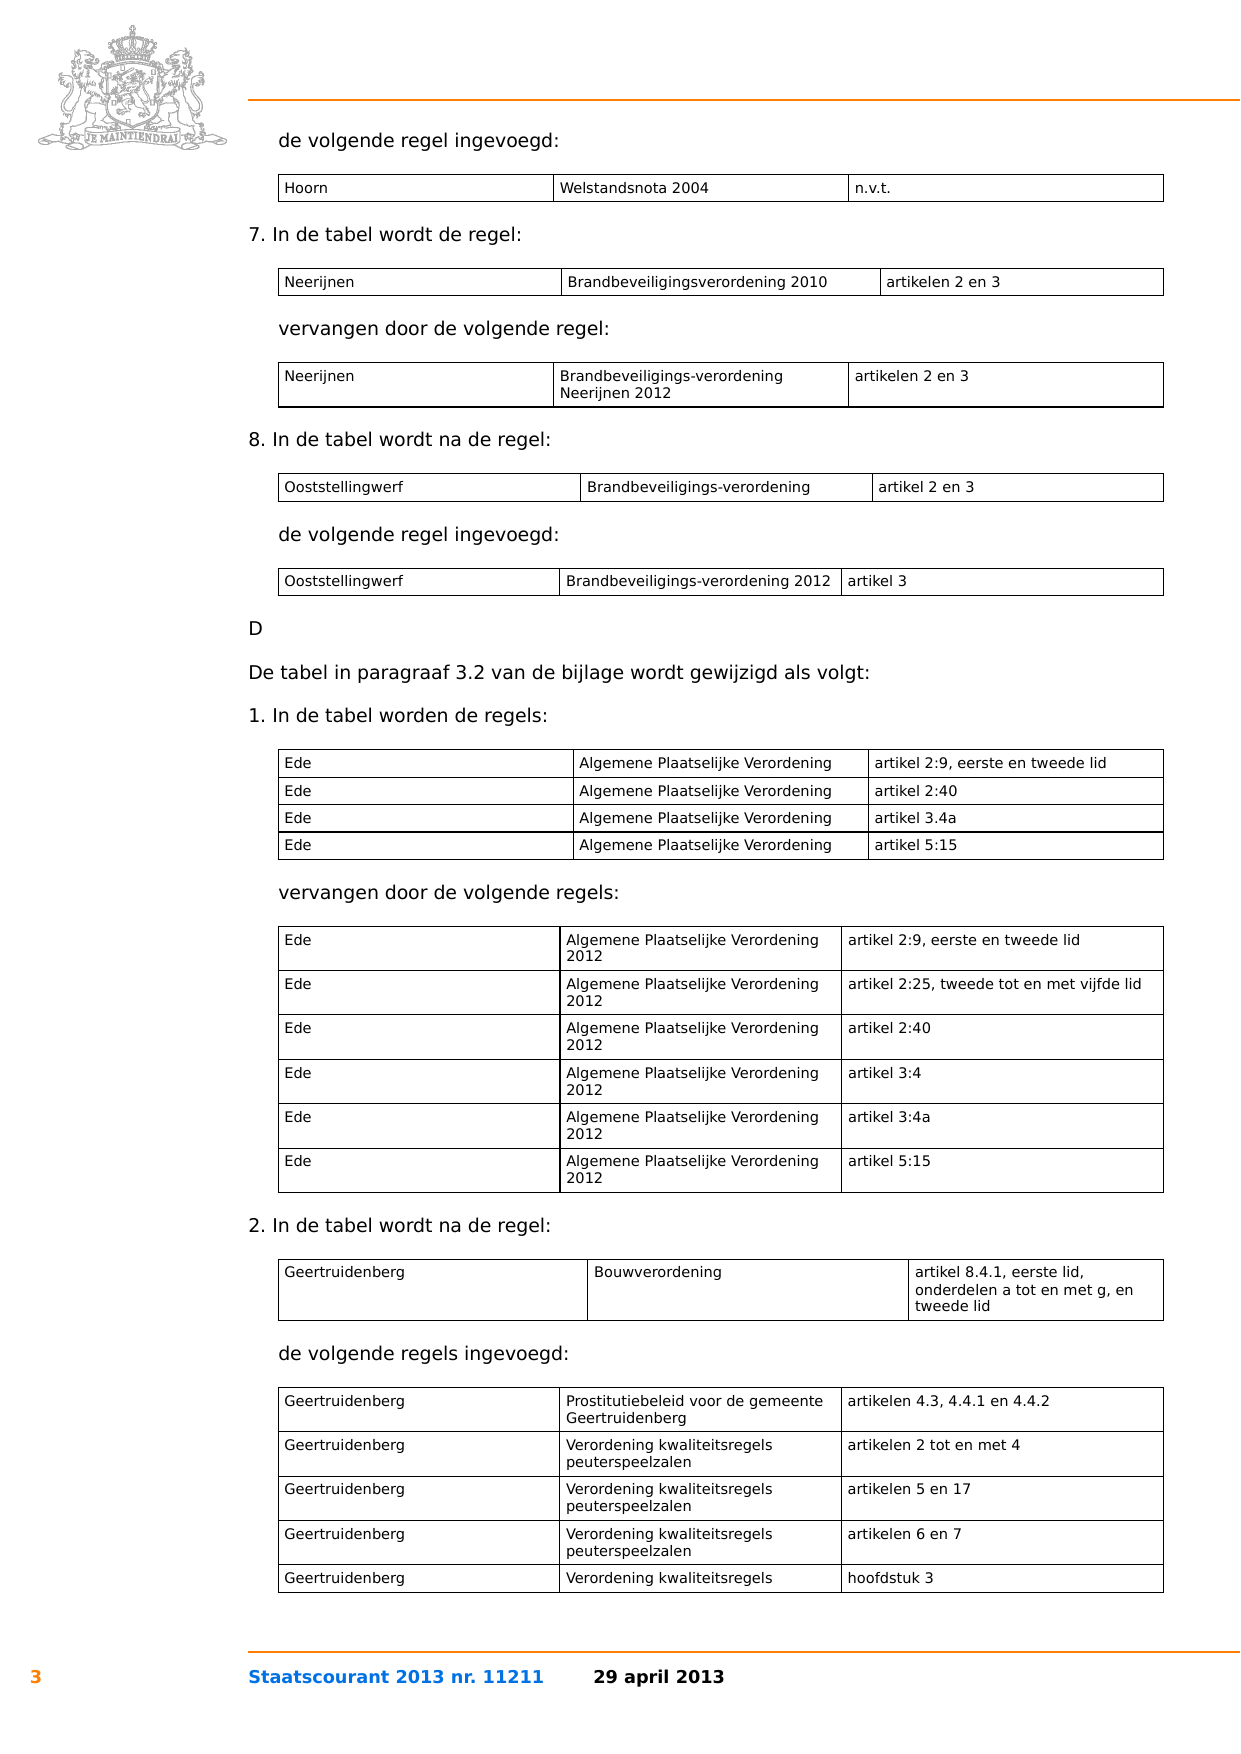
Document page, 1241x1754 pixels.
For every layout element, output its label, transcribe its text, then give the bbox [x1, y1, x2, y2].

table_header Ede [279, 750, 573, 777]
table_cell artikel 3:4a [842, 1104, 1163, 1147]
table_header Geertruidenberg [279, 1388, 559, 1431]
table_header artikel 2:9, eerste en tweede lid [842, 927, 1163, 970]
table_cell Geertruidenberg [279, 1432, 559, 1476]
table_header Neerijnen [279, 269, 561, 295]
table_header Neerijnen [279, 363, 553, 406]
table_cell hoofdstuk 3 [842, 1565, 1163, 1592]
table_header n.v.t. [849, 175, 1163, 201]
table_header Welstandsnota 2004 [554, 175, 848, 201]
table_cell Algemene Plaatselijke Verordening 2012 [561, 1060, 841, 1103]
table_cell Algemene Plaatselijke Verordening 2012 [561, 1015, 841, 1059]
table_cell artikel 3:4 [842, 1060, 1163, 1103]
table_cell Ede [279, 1060, 559, 1103]
table_cell Algemene Plaatselijke Verordening 2012 [561, 971, 841, 1014]
table_header Brandbeveiligings-verordening 2012 [560, 569, 841, 595]
table_header artikel 3 [842, 569, 1163, 595]
text vervangen door de volgende regels: [278, 882, 1163, 904]
text de volgende regel ingevoegd: [278, 130, 1163, 152]
table_cell Ede [279, 778, 573, 804]
table_cell artikelen 5 en 17 [842, 1477, 1163, 1520]
table_cell Geertruidenberg [279, 1477, 559, 1520]
table_cell Algemene Plaatselijke Verordening 2012 [561, 1149, 841, 1192]
table_cell Ede [279, 805, 573, 831]
table_cell Algemene Plaatselijke Verordening [574, 778, 868, 804]
table_cell artikel 3.4a [869, 805, 1163, 831]
text D [248, 618, 1163, 640]
table_cell Verordening kwaliteitsregels peuterspeelzalen [560, 1521, 841, 1564]
text 7. In de tabel wordt de regel: [248, 224, 1163, 246]
table_header Algemene Plaatselijke Verordening 2012 [561, 927, 841, 970]
table_cell Algemene Plaatselijke Verordening [574, 833, 868, 859]
table_header artikelen 4.3, 4.4.1 en 4.4.2 [842, 1388, 1163, 1431]
table_header artikel 8.4.1, eerste lid, onderdelen a tot en met g, en tweede lid [909, 1260, 1163, 1320]
table_header Hoorn [279, 175, 553, 201]
table_header Ooststellingwerf [279, 474, 580, 501]
table_header Geertruidenberg [279, 1260, 587, 1320]
table_cell Ede [279, 1104, 559, 1147]
table_cell Ede [279, 971, 559, 1014]
text 1. In de tabel worden de regels: [248, 705, 1163, 727]
table_cell Ede [279, 1149, 559, 1192]
text de volgende regels ingevoegd: [278, 1343, 1163, 1365]
table_cell Verordening kwaliteitsregels peuterspeelzalen [560, 1432, 841, 1476]
text vervangen door de volgende regel: [278, 318, 1163, 340]
table_header Brandbeveiligingsverordening 2010 [562, 269, 880, 295]
text 2. In de tabel wordt na de regel: [248, 1215, 1163, 1237]
table_cell Ede [279, 833, 573, 859]
table_cell Algemene Plaatselijke Verordening [574, 805, 868, 831]
table_cell Verordening kwaliteitsregels peuterspeelzalen [560, 1477, 841, 1520]
table_header Ooststellingwerf [279, 569, 559, 595]
text 8. In de tabel wordt na de regel: [248, 429, 1163, 451]
table_cell Ede [279, 1015, 559, 1059]
table_header artikelen 2 en 3 [849, 363, 1163, 406]
text de volgende regel ingevoegd: [278, 523, 1163, 546]
table_header Prostitutiebeleid voor de gemeente Geertruidenberg [560, 1388, 841, 1431]
table_cell artikelen 2 tot en met 4 [842, 1432, 1163, 1476]
table_header Algemene Plaatselijke Verordening [574, 750, 868, 777]
table_header Bouwverordening [588, 1260, 908, 1320]
table_cell artikel 5:15 [842, 1149, 1163, 1192]
table_header artikelen 2 en 3 [881, 269, 1163, 295]
table_cell artikel 5:15 [869, 833, 1163, 859]
table_cell artikelen 6 en 7 [842, 1521, 1163, 1564]
table_cell artikel 2:40 [842, 1015, 1163, 1059]
table_cell artikel 2:40 [869, 778, 1163, 804]
table_header Brandbeveiligings-verordening [581, 474, 872, 501]
table_cell Geertruidenberg [279, 1521, 559, 1564]
table_cell Algemene Plaatselijke Verordening 2012 [561, 1104, 841, 1147]
text De tabel in paragraaf 3.2 van de bijlage wordt gewijzigd als volgt: [248, 662, 1163, 683]
table_cell Geertruidenberg [279, 1565, 559, 1592]
table_cell Verordening kwaliteitsregels [560, 1565, 841, 1592]
table_header artikel 2 en 3 [873, 474, 1163, 501]
table_header Brandbeveiligings-verordening Neerijnen 2012 [554, 363, 848, 406]
table_header artikel 2:9, eerste en tweede lid [869, 750, 1163, 777]
picture [38, 25, 227, 150]
table_cell artikel 2:25, tweede tot en met vijfde lid [842, 971, 1163, 1014]
table_header Ede [279, 927, 559, 970]
